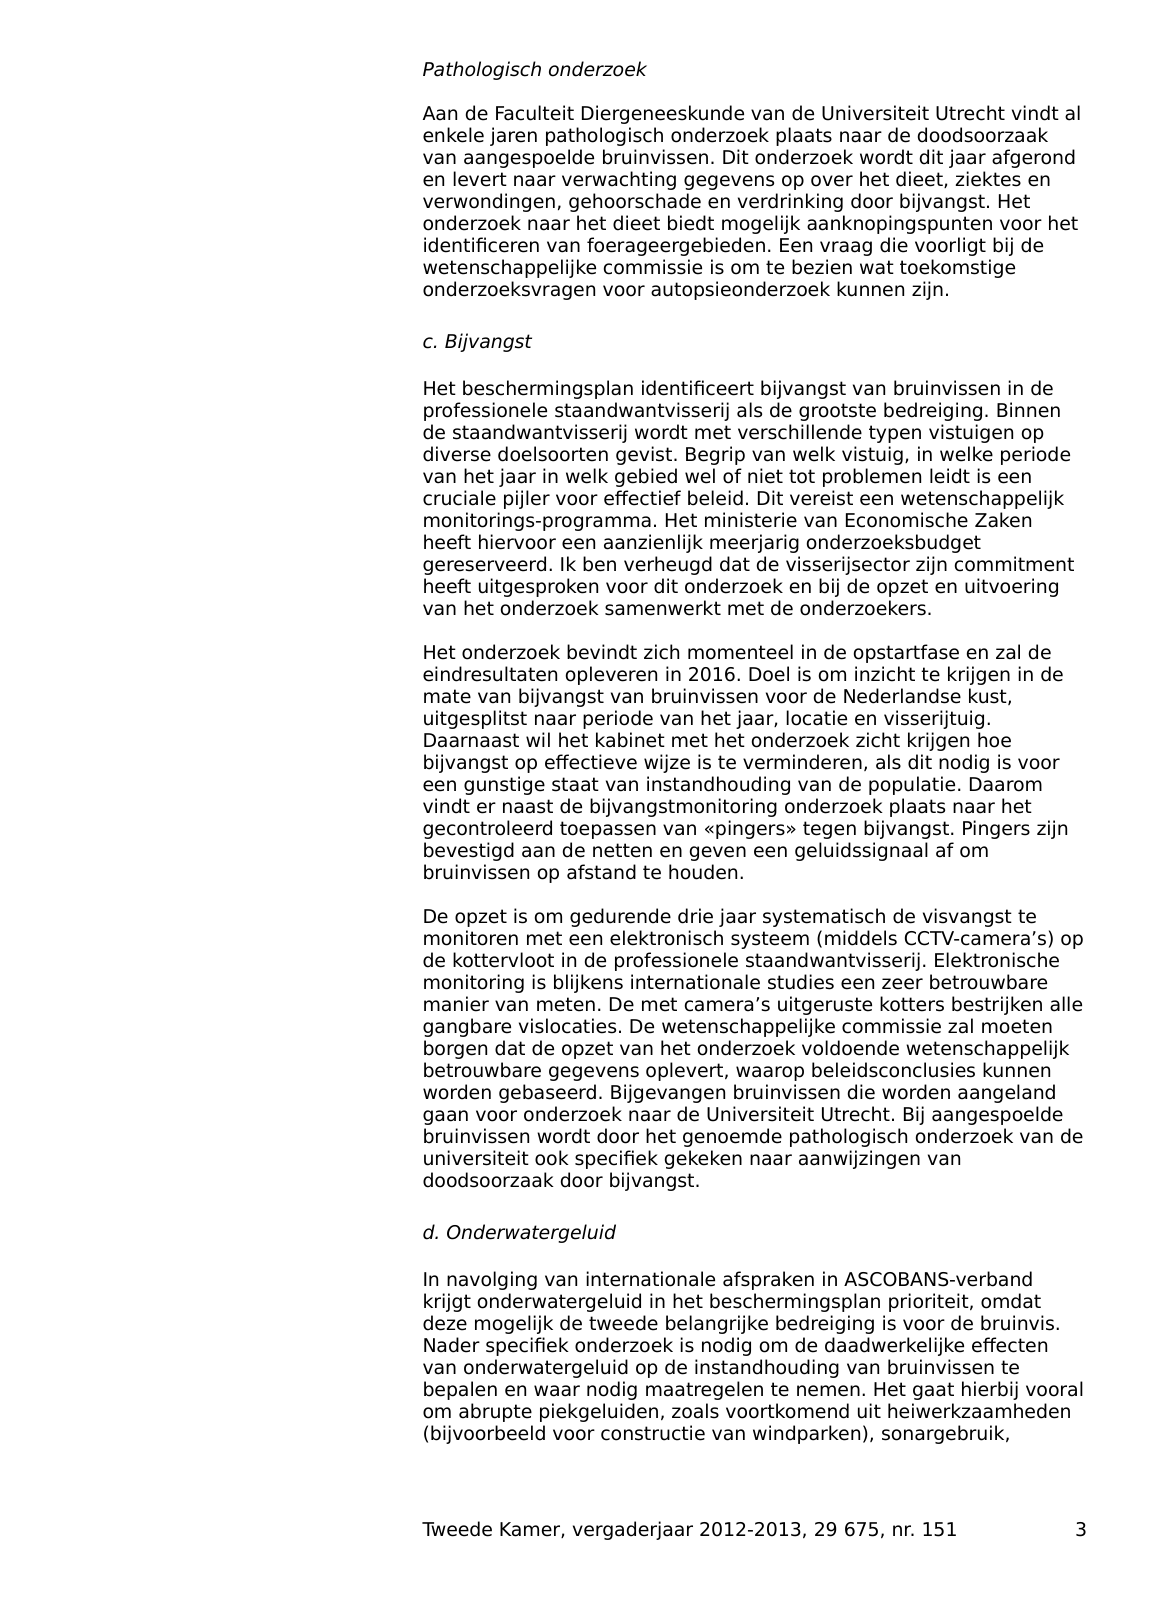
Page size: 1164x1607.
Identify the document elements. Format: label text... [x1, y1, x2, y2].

text Het onderzoek bevindt zich momenteel in de opstartfase en zal de eindresultaten opleveren in 2016. Doel is om inzicht te krijgen in de mate van bijvangst van bruinvissen voor de Nederlandse kust, uitgesplitst naar periode van het jaar, locatie en visserijtuig. Daarnaast wil het kabinet met het onderzoek zicht krijgen hoe bijvangst op effectieve wijze is te verminderen, als dit nodig is voor een gunstige staat van instandhouding van de populatie. Daarom vindt er naast de bijvangstmonitoring onderzoek plaats naar het gecontroleerd toepassen van «pingers» tegen bijvangst. Pingers zijn bevestigd aan de netten en geven een geluidssignaal af om bruinvissen op afstand te houden. [422, 642, 1087, 884]
text De opzet is om gedurende drie jaar systematisch de visvangst te monitoren met een elektronisch systeem (middels CCTV-camera’s) op de kottervloot in de professionele staandwantvisserij. Elektronische monitoring is blijkens internationale studies een zeer betrouwbare manier van meten. De met camera’s uitgeruste kotters bestrijken alle gangbare vislocaties. De wetenschappelijke commissie zal moeten borgen dat de opzet van het onderzoek voldoende wetenschappelijk betrouwbare gegevens oplevert, waarop beleidsconclusies kunnen worden gebaseerd. Bijgevangen bruinvissen die worden aangeland gaan voor onderzoek naar de Universiteit Utrecht. Bij aangespoelde bruinvissen wordt door het genoemde pathologisch onderzoek van de universiteit ook specifiek gekeken naar aanwijzingen van doodsoorzaak door bijvangst. [422, 906, 1087, 1192]
text In navolging van internationale afspraken in ASCOBANS-verband krijgt onderwatergeluid in het beschermingsplan prioriteit, omdat deze mogelijk de tweede belangrijke bedreiging is voor de bruinvis. Nader specifiek onderzoek is nodig om de daadwerkelijke effecten van onderwatergeluid op de instandhouding van bruinvissen te bepalen en waar nodig maatregelen te nemen. Het gaat hierbij vooral om abrupte piekgeluiden, zoals voortkomend uit heiwerkzaamheden (bijvoorbeeld voor constructie van windparken), sonargebruik, [422, 1269, 1087, 1444]
subtitle Pathologisch onderzoek [422, 59, 1087, 81]
text Aan de Faculteit Diergeneeskunde van de Universiteit Utrecht vindt al enkele jaren pathologisch onderzoek plaats naar de doodsoorzaak van aangespoelde bruinvissen. Dit onderzoek wordt dit jaar afgerond en levert naar verwachting gegevens op over het dieet, ziektes en verwondingen, gehoorschade en verdrinking door bijvangst. Het onderzoek naar het dieet biedt mogelijk aanknopingspunten voor het identificeren van foerageergebieden. Een vraag die voorligt bij de wetenschappelijke commissie is om te bezien wat toekomstige onderzoeksvragen voor autopsieonderzoek kunnen zijn. [422, 103, 1087, 301]
subtitle c. Bijvangst [422, 331, 1087, 353]
text Het beschermingsplan identificeert bijvangst van bruinvissen in de professionele staandwantvisserij als de grootste bedreiging. Binnen de staandwantvisserij wordt met verschillende typen vistuigen op diverse doelsoorten gevist. Begrip van welk vistuig, in welke periode van het jaar in welk gebied wel of niet tot problemen leidt is een cruciale pijler voor effectief beleid. Dit vereist een wetenschappelijk monitorings-programma. Het ministerie van Economische Zaken heeft hiervoor een aanzienlijk meerjarig onderzoeksbudget gereserveerd. Ik ben verheugd dat de visserijsector zijn commitment heeft uitgesproken voor dit onderzoek en bij de opzet en uitvoering van het onderzoek samenwerkt met de onderzoekers. [422, 378, 1087, 620]
subtitle d. Onderwatergeluid [422, 1222, 1087, 1244]
